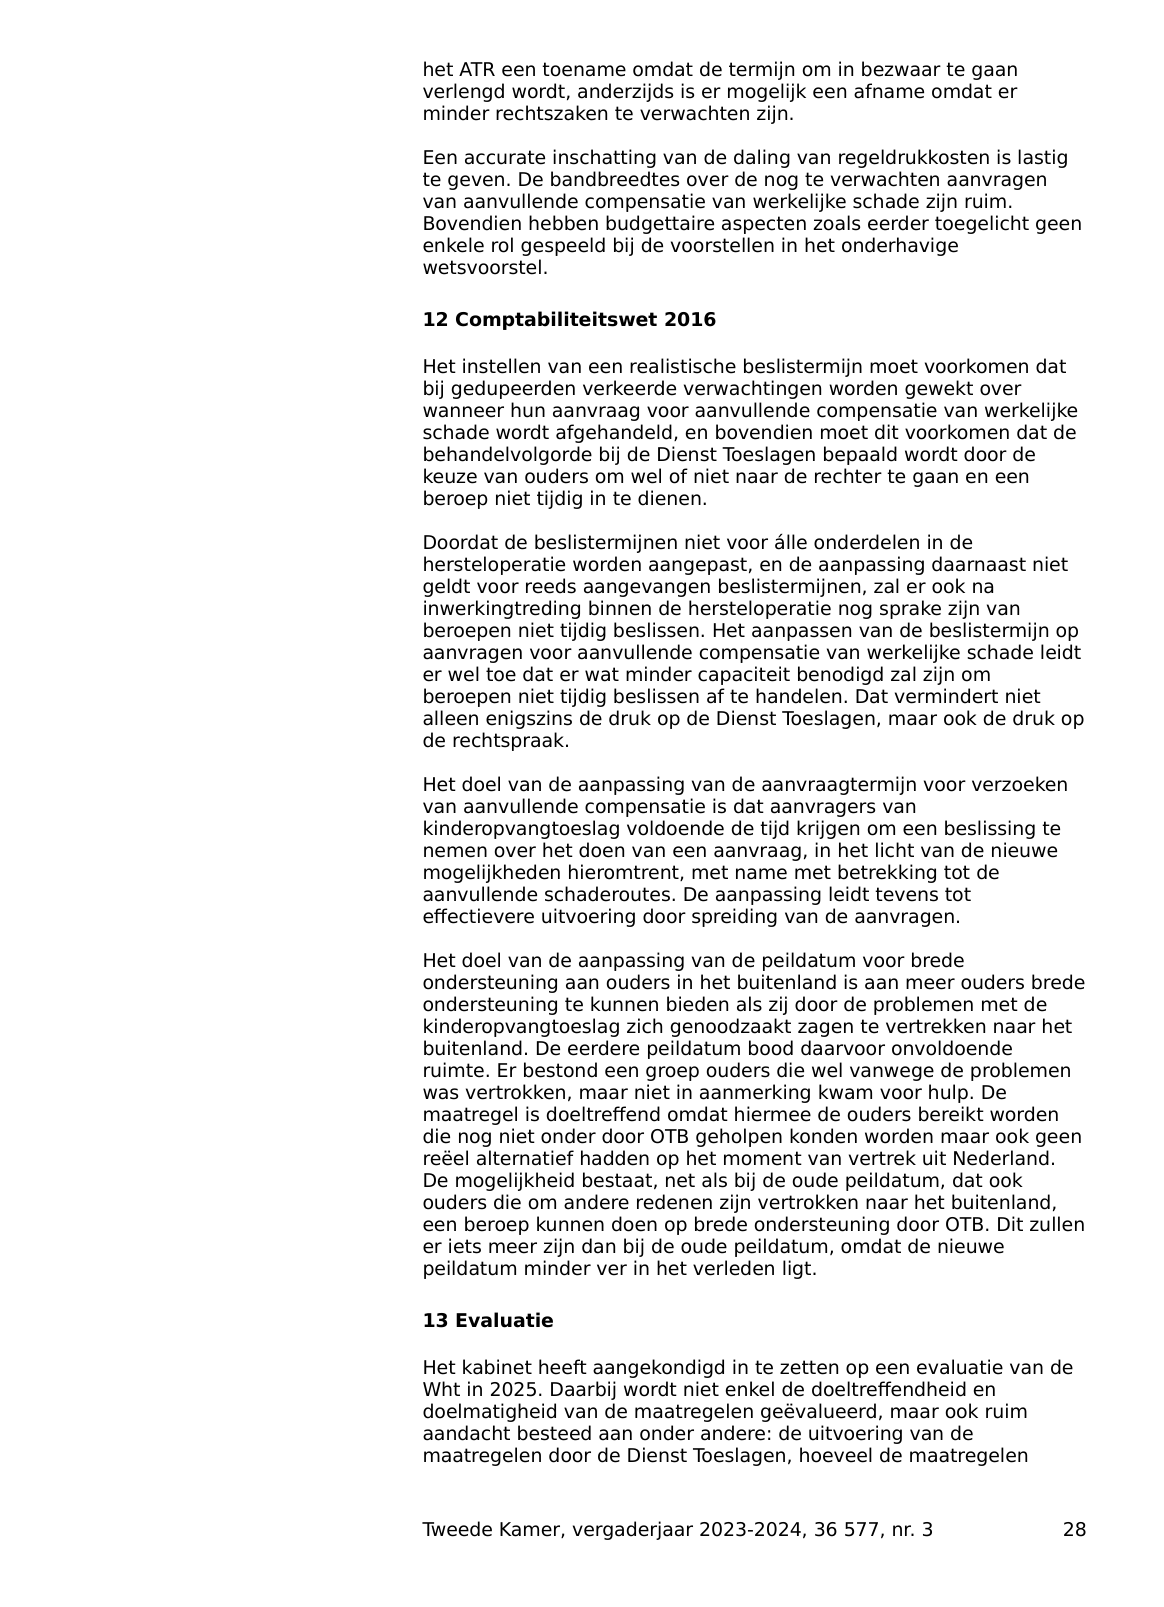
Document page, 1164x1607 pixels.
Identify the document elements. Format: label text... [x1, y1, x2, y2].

text Een accurate inschatting van de daling van regeldrukkosten is lastig te geven. De bandbreedtes over de nog te verwachten aanvragen van aanvullende compensatie van werkelijke schade zijn ruim. Bovendien hebben budgettaire aspecten zoals eerder toegelicht geen enkele rol gespeeld bij de voorstellen in het onderhavige wetsvoorstel. [422, 147, 1087, 279]
subtitle 12 Comptabiliteitswet 2016 [422, 309, 1087, 331]
subtitle 13 Evaluatie [422, 1310, 1087, 1332]
text Het kabinet heeft aangekondigd in te zetten op een evaluatie van de Wht in 2025. Daarbij wordt niet enkel de doeltreffendheid en doelmatigheid van de maatregelen geëvalueerd, maar ook ruim aandacht besteed aan onder andere: de uitvoering van de maatregelen door de Dienst Toeslagen, hoeveel de maatregelen [422, 1357, 1087, 1467]
text Het instellen van een realistische beslistermijn moet voorkomen dat bij gedupeerden verkeerde verwachtingen worden gewekt over wanneer hun aanvraag voor aanvullende compensatie van werkelijke schade wordt afgehandeld, en bovendien moet dit voorkomen dat de behandelvolgorde bij de Dienst Toeslagen bepaald wordt door de keuze van ouders om wel of niet naar de rechter te gaan en een beroep niet tijdig in te dienen. [422, 356, 1087, 510]
text Het doel van de aanpassing van de peildatum voor brede ondersteuning aan ouders in het buitenland is aan meer ouders brede ondersteuning te kunnen bieden als zij door de problemen met de kinderopvangtoeslag zich genoodzaakt zagen te vertrekken naar het buitenland. De eerdere peildatum bood daarvoor onvoldoende ruimte. Er bestond een groep ouders die wel vanwege de problemen was vertrokken, maar niet in aanmerking kwam voor hulp. De maatregel is doeltreffend omdat hiermee de ouders bereikt worden die nog niet onder door OTB geholpen konden worden maar ook geen reëel alternatief hadden op het moment van vertrek uit Nederland. De mogelijkheid bestaat, net als bij de oude peildatum, dat ook ouders die om andere redenen zijn vertrokken naar het buitenland, een beroep kunnen doen op brede ondersteuning door OTB. Dit zullen er iets meer zijn dan bij de oude peildatum, omdat de nieuwe peildatum minder ver in het verleden ligt. [422, 950, 1087, 1280]
text Het doel van de aanpassing van de aanvraagtermijn voor verzoeken van aanvullende compensatie is dat aanvragers van kinderopvangtoeslag voldoende de tijd krijgen om een beslissing te nemen over het doen van een aanvraag, in het licht van de nieuwe mogelijkheden hieromtrent, met name met betrekking tot de aanvullende schaderoutes. De aanpassing leidt tevens tot effectievere uitvoering door spreiding van de aanvragen. [422, 774, 1087, 928]
text het ATR een toename omdat de termijn om in bezwaar te gaan verlengd wordt, anderzijds is er mogelijk een afname omdat er minder rechtszaken te verwachten zijn. [422, 59, 1087, 125]
text Doordat de beslistermijnen niet voor álle onderdelen in de hersteloperatie worden aangepast, en de aanpassing daarnaast niet geldt voor reeds aangevangen beslistermijnen, zal er ook na inwerkingtreding binnen de hersteloperatie nog sprake zijn van beroepen niet tijdig beslissen. Het aanpassen van de beslistermijn op aanvragen voor aanvullende compensatie van werkelijke schade leidt er wel toe dat er wat minder capaciteit benodigd zal zijn om beroepen niet tijdig beslissen af te handelen. Dat vermindert niet alleen enigszins de druk op de Dienst Toeslagen, maar ook de druk op de rechtspraak. [422, 532, 1087, 752]
